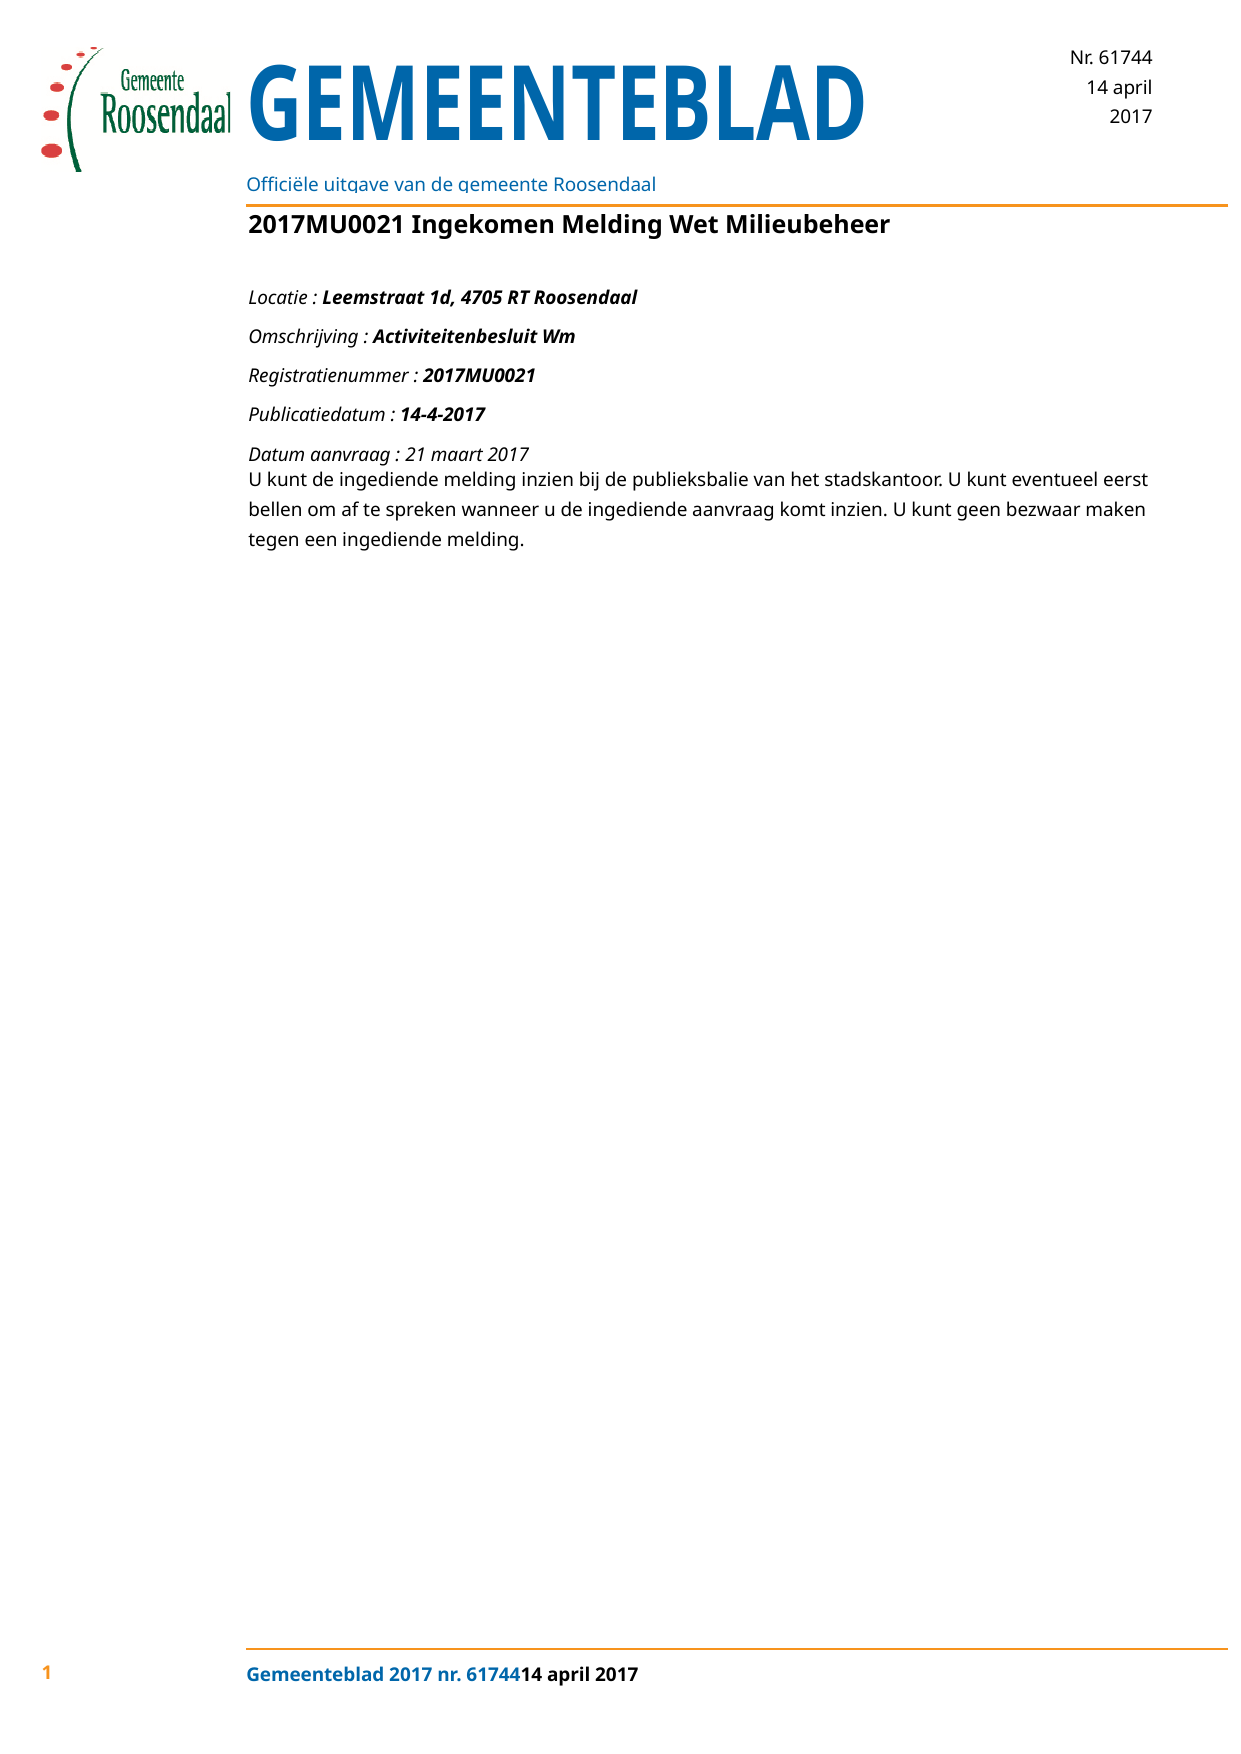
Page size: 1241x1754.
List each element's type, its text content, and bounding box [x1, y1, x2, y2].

text Datum aanvraag : 21 maart 2017 [248, 441, 1152, 467]
text Registratienummer : 2017MU0021 [248, 362, 1152, 388]
picture [41, 47, 231, 172]
text 2017MU0021 Ingekomen Melding Wet Milieubeheer [248, 207, 1152, 241]
text Publicatiedatum : 14-4-2017 [248, 402, 1152, 427]
text Omschrijving : Activiteitenbesluit Wm [248, 323, 1152, 349]
text Locatie : Leemstraat 1d, 4705 RT Roosendaal [248, 284, 1152, 309]
text U kunt de ingediende melding inzien bij de publieksbalie van het stadskantoor. U kunt eventueel eerst bellen om af te spreken wanneer u de ingediende aanvraag komt inzien. U kunt geen bezwaar maken tegen een ingediende melding. [248, 467, 1152, 552]
